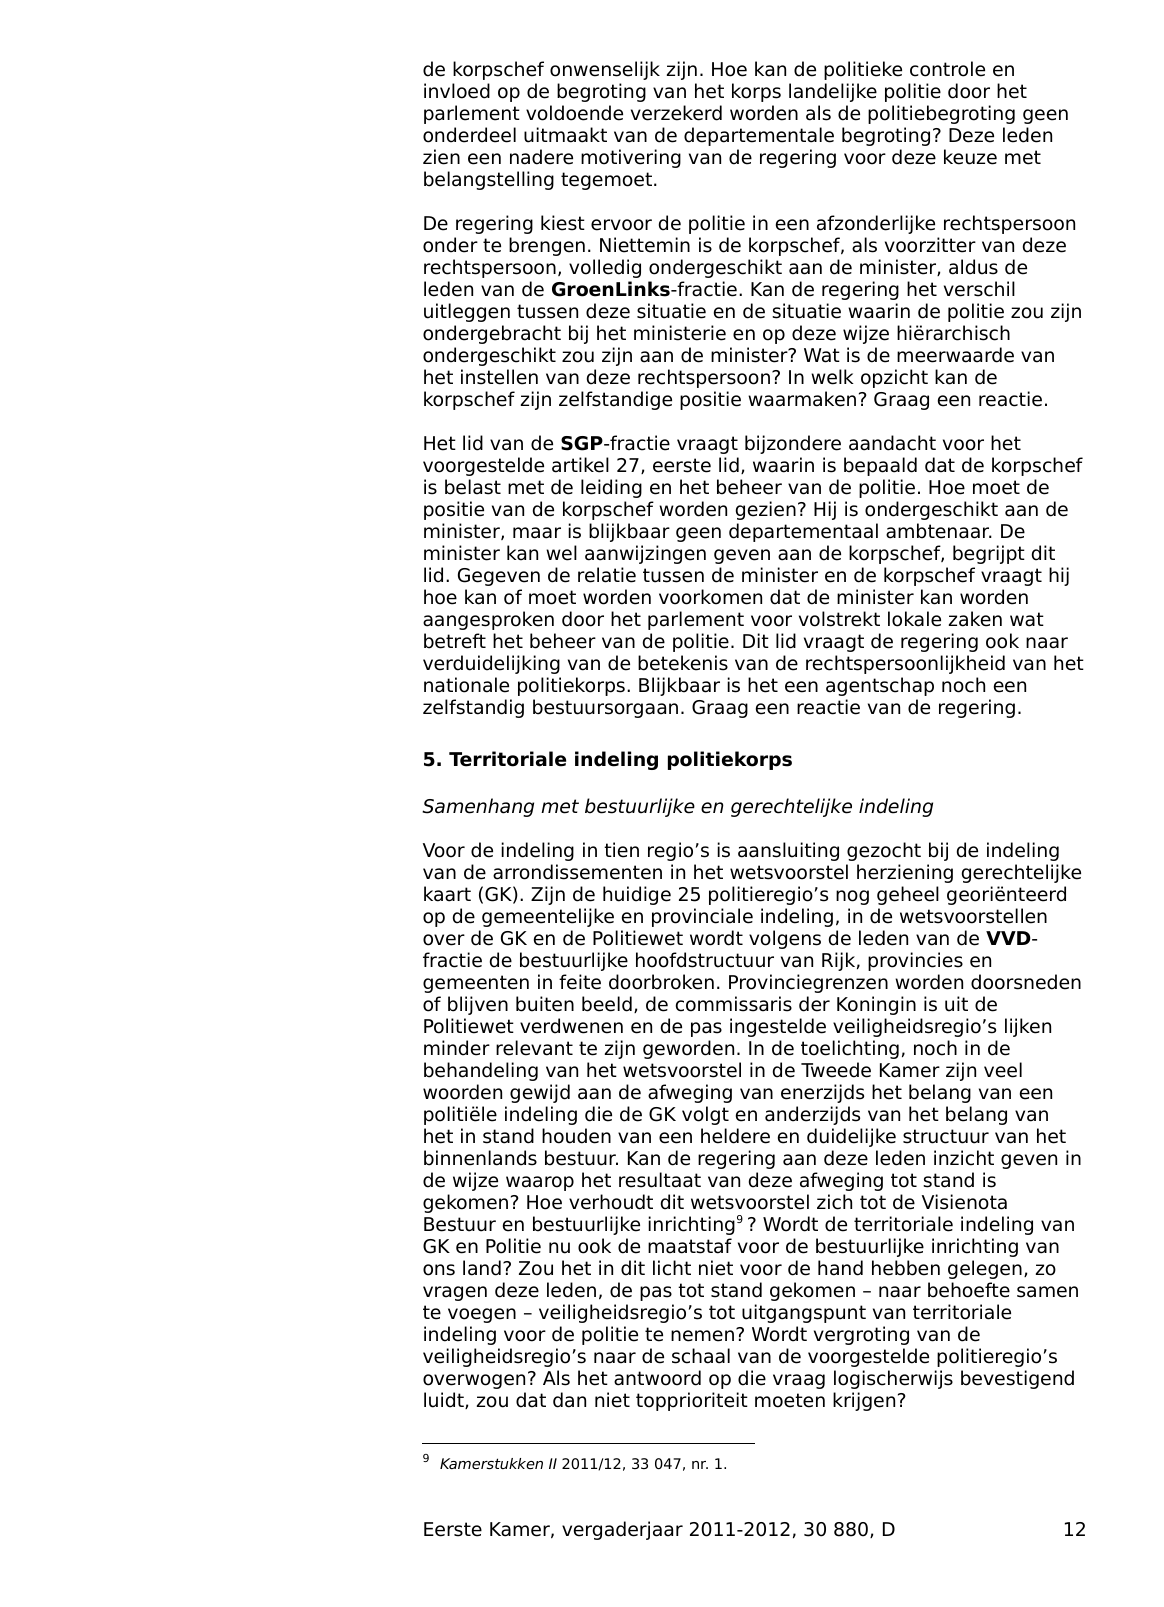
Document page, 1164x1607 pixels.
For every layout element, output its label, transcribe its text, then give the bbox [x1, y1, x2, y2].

text De regering kiest ervoor de politie in een afzonderlijke rechtspersoon onder te brengen. Niettemin is de korpschef, als voorzitter van deze rechtspersoon, volledig ondergeschikt aan de minister, aldus de leden van de GroenLinks-fractie. Kan de regering het verschil uitleggen tussen deze situatie en de situatie waarin de politie zou zijn ondergebracht bij het ministerie en op deze wijze hiërarchisch ondergeschikt zou zijn aan de minister? Wat is de meerwaarde van het instellen van deze rechtspersoon? In welk opzicht kan de korpschef zijn zelfstandige positie waarmaken? Graag een reactie. [422, 213, 1087, 411]
subtitle 5. Territoriale indeling politiekorps [422, 749, 1087, 771]
subtitle Samenhang met bestuurlijke en gerechtelijke indeling [422, 796, 1087, 818]
text de korpschef onwenselijk zijn. Hoe kan de politieke controle en invloed op de begroting van het korps landelijke politie door het parlement voldoende verzekerd worden als de politiebegroting geen onderdeel uitmaakt van de departementale begroting? Deze leden zien een nadere motivering van de regering voor deze keuze met belangstelling tegemoet. [422, 59, 1087, 191]
text Voor de indeling in tien regio’s is aansluiting gezocht bij de indeling van de arrondissementen in het wetsvoorstel herziening gerechtelijke kaart (GK). Zijn de huidige 25 politieregio’s nog geheel georiënteerd op de gemeentelijke en provinciale indeling, in de wetsvoorstellen over de GK en de Politiewet wordt volgens de leden van de VVD-fractie de bestuurlijke hoofdstructuur van Rijk, provincies en gemeenten in feite doorbroken. Provinciegrenzen worden doorsneden of blijven buiten beeld, de commissaris der Koningin is uit de Politiewet verdwenen en de pas ingestelde veiligheidsregio’s lijken minder relevant te zijn geworden. In de toelichting, noch in de behandeling van het wetsvoorstel in de Tweede Kamer zijn veel woorden gewijd aan de afweging van enerzijds het belang van een politiële indeling die de GK volgt en anderzijds van het belang van het in stand houden van een heldere en duidelijke structuur van het binnenlands bestuur. Kan de regering aan deze leden inzicht geven in de wijze waarop het resultaat van deze afweging tot stand is gekomen? Hoe verhoudt dit wetsvoorstel zich tot de Visienota Bestuur en bestuurlijke inrichting? Wordt de territoriale indeling van GK en Politie nu ook de maatstaf voor de bestuurlijke inrichting van ons land? Zou het in dit licht niet voor de hand hebben gelegen, zo vragen deze leden, de pas tot stand gekomen – naar behoefte samen te voegen – veiligheidsregio’s tot uitgangspunt van territoriale indeling voor de politie te nemen? Wordt vergroting van de veiligheidsregio’s naar de schaal van de voorgestelde politieregio’s overwogen? Als het antwoord op die vraag logischerwijs bevestigend luidt, zou dat dan niet topprioriteit moeten krijgen? [422, 840, 1087, 1411]
text Kamerstukken II 2011/12, 33 047, nr. 1. [422, 1452, 1087, 1474]
text Het lid van de SGP-fractie vraagt bijzondere aandacht voor het voorgestelde artikel 27, eerste lid, waarin is bepaald dat de korpschef is belast met de leiding en het beheer van de politie. Hoe moet de positie van de korpschef worden gezien? Hij is ondergeschikt aan de minister, maar is blijkbaar geen departementaal ambtenaar. De minister kan wel aanwijzingen geven aan de korpschef, begrijpt dit lid. Gegeven de relatie tussen de minister en de korpschef vraagt hij hoe kan of moet worden voorkomen dat de minister kan worden aangesproken door het parlement voor volstrekt lokale zaken wat betreft het beheer van de politie. Dit lid vraagt de regering ook naar verduidelijking van de betekenis van de rechtspersoonlijkheid van het nationale politiekorps. Blijkbaar is het een agentschap noch een zelfstandig bestuursorgaan. Graag een reactie van de regering. [422, 433, 1087, 719]
